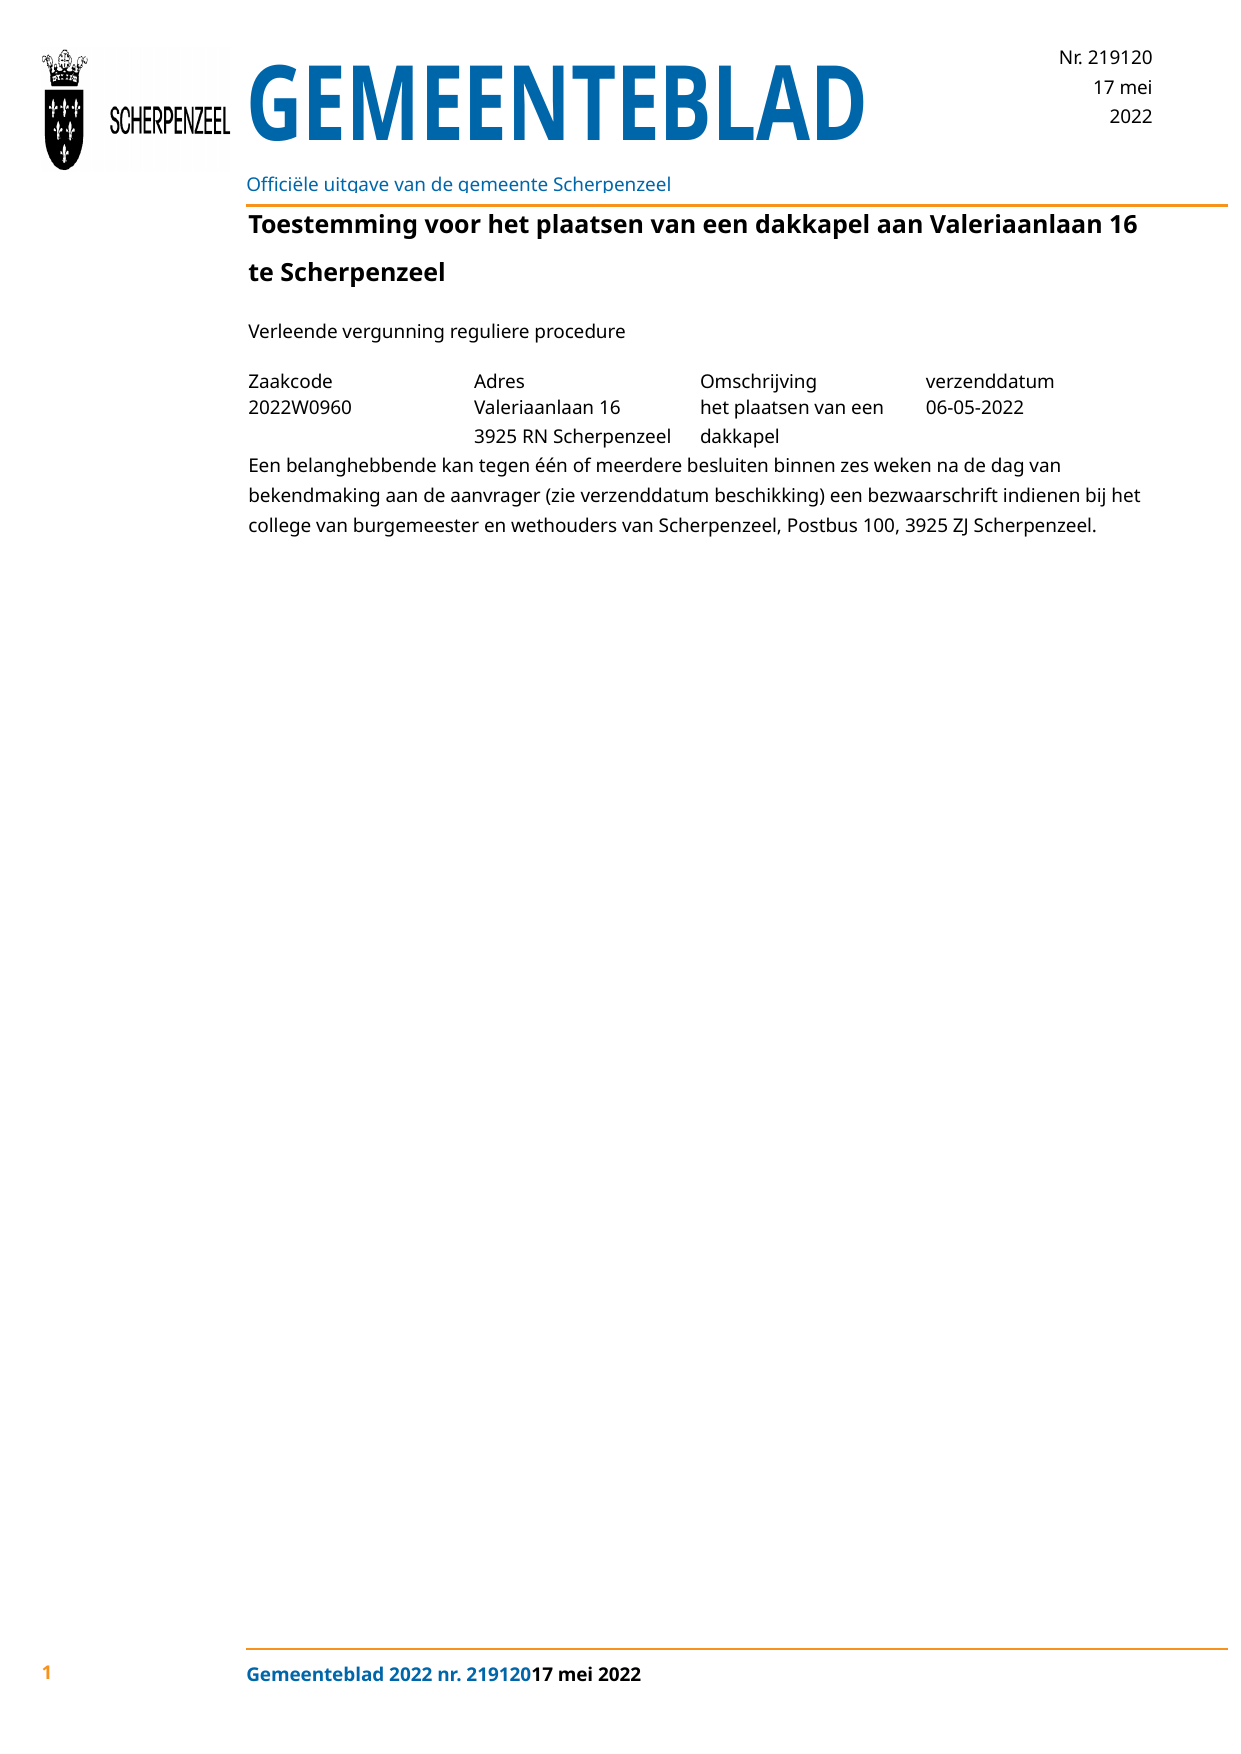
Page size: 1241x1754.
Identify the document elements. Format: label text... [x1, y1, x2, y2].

table_header Zaakcode [248, 369, 474, 394]
text Verleende vergunning reguliere procedure [248, 318, 1152, 344]
table_header verzenddatum [926, 369, 1152, 394]
table_cell Valeriaanlaan 16 3925 RN Scherpenzeel [474, 394, 700, 449]
table_cell het plaatsen van een dakkapel [700, 394, 926, 449]
table_cell 06-05-2022 [926, 394, 1152, 449]
text Toestemming voor het plaatsen van een dakkapel aan Valeriaanlaan 16 te Scherpenzeel [248, 207, 1152, 288]
text Een belanghebbende kan tegen één of meerdere besluiten binnen zes weken na de dag van bekendmaking aan de aanvrager (zie verzenddatum beschikking) een bezwaarschrift indienen bij het college van burgemeester en wethouders van Scherpenzeel, Postbus 100, 3925 ZJ Scherpenzeel. [248, 453, 1152, 538]
table_header Adres [474, 369, 700, 394]
table_header Omschrijving [700, 369, 926, 394]
table_cell 2022W0960 [248, 394, 474, 449]
picture [41, 47, 231, 172]
